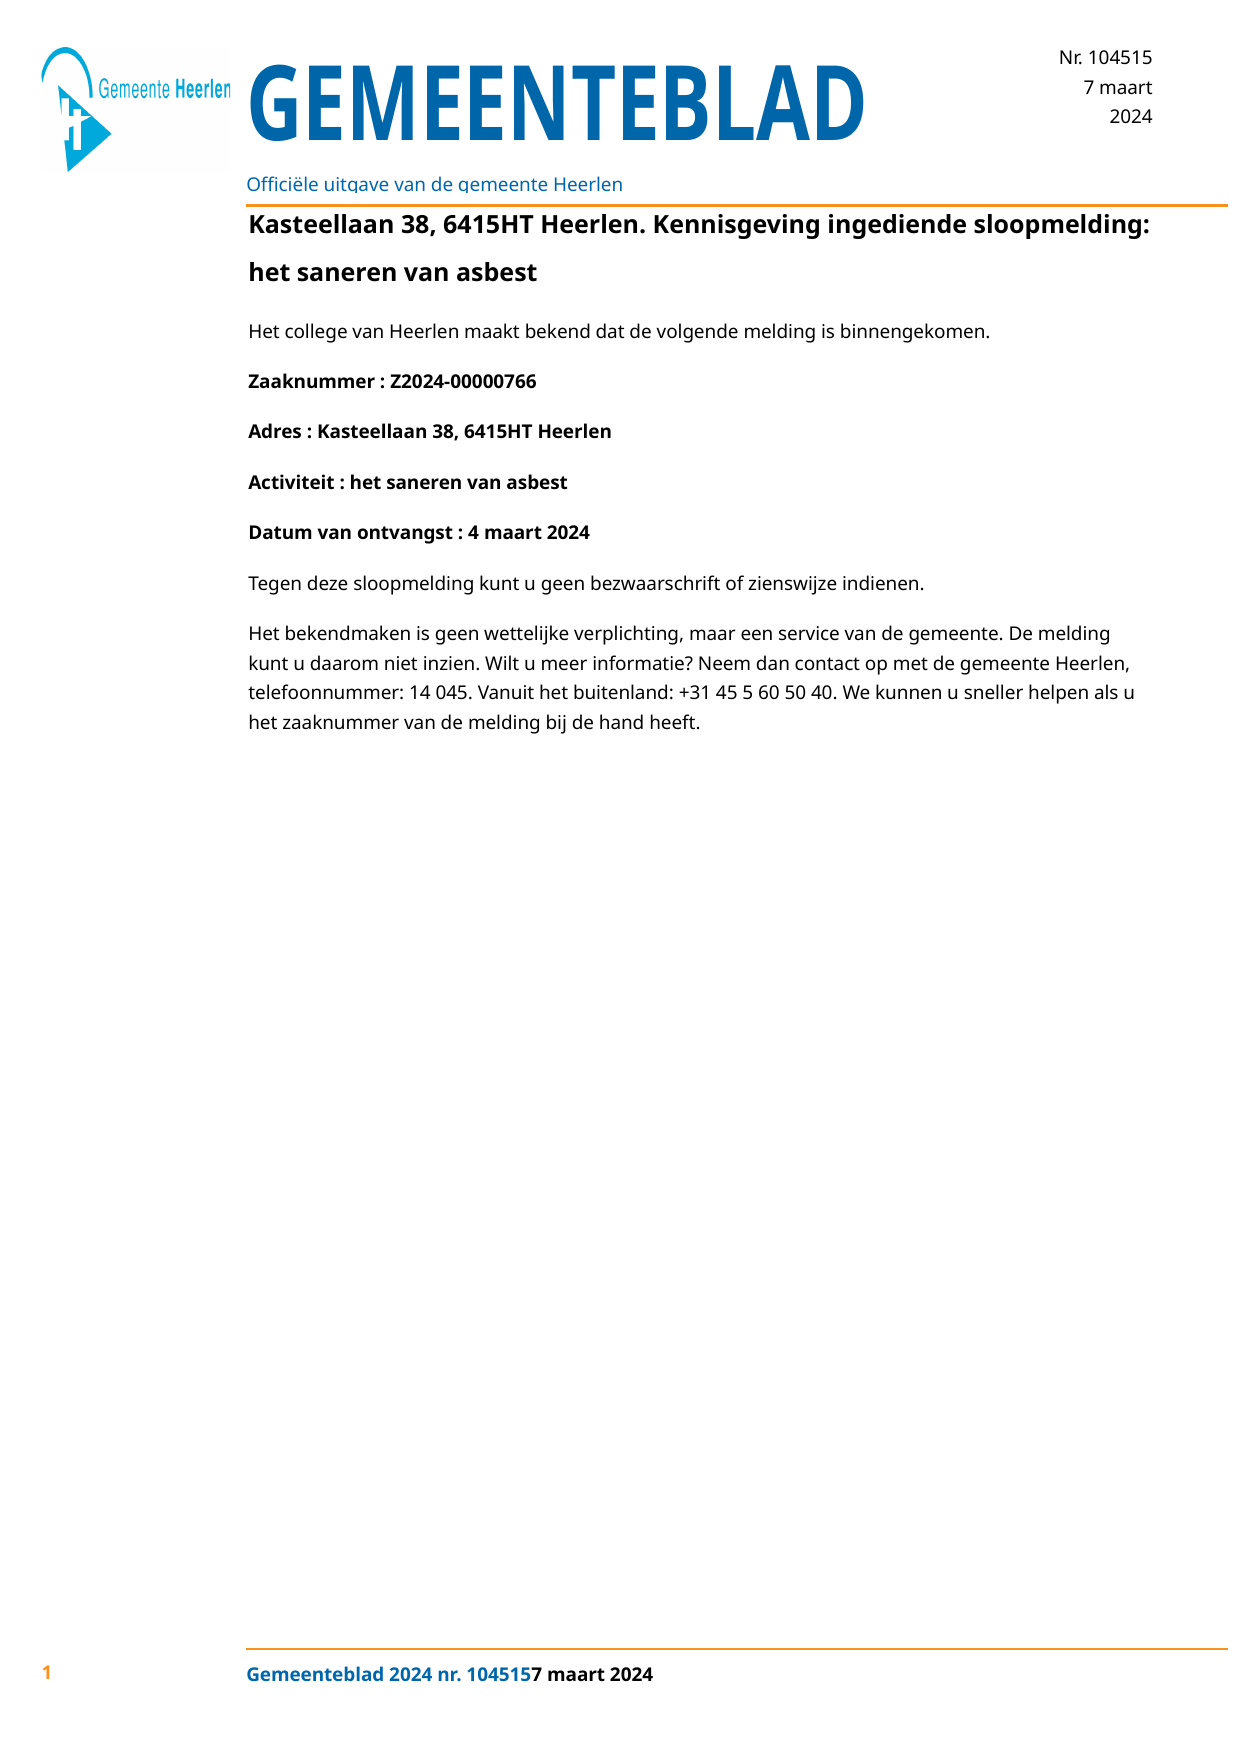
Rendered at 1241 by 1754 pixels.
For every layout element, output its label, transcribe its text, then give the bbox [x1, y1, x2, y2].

picture [41, 47, 231, 172]
text Het college van Heerlen maakt bekend dat de volgende melding is binnengekomen. [248, 318, 1152, 344]
text Zaaknummer : Z2024-00000766 [248, 368, 1152, 394]
text Adres : Kasteellaan 38, 6415HT Heerlen [248, 419, 1152, 444]
picture [41, 47, 59, 70]
text Het bekendmaken is geen wettelijke verplichting, maar een service van de gemeente. De melding kunt u daarom niet inzien. Wilt u meer informatie? Neem dan contact op met de gemeente Heerlen, telefoonnummer: 14 045. Vanuit het buitenland: +31 45 5 60 50 40. We kunnen u sneller helpen als u het zaaknummer van de melding bij de hand heeft. [248, 620, 1152, 735]
text Activiteit : het saneren van asbest [248, 469, 1152, 495]
text Tegen deze sloopmelding kunt u geen bezwaarschrift of zienswijze indienen. [248, 570, 1152, 596]
text Kasteellaan 38, 6415HT Heerlen. Kennisgeving ingediende sloopmelding: het saneren van asbest [248, 207, 1152, 288]
text Datum van ontvangst : 4 maart 2024 [248, 519, 1152, 545]
